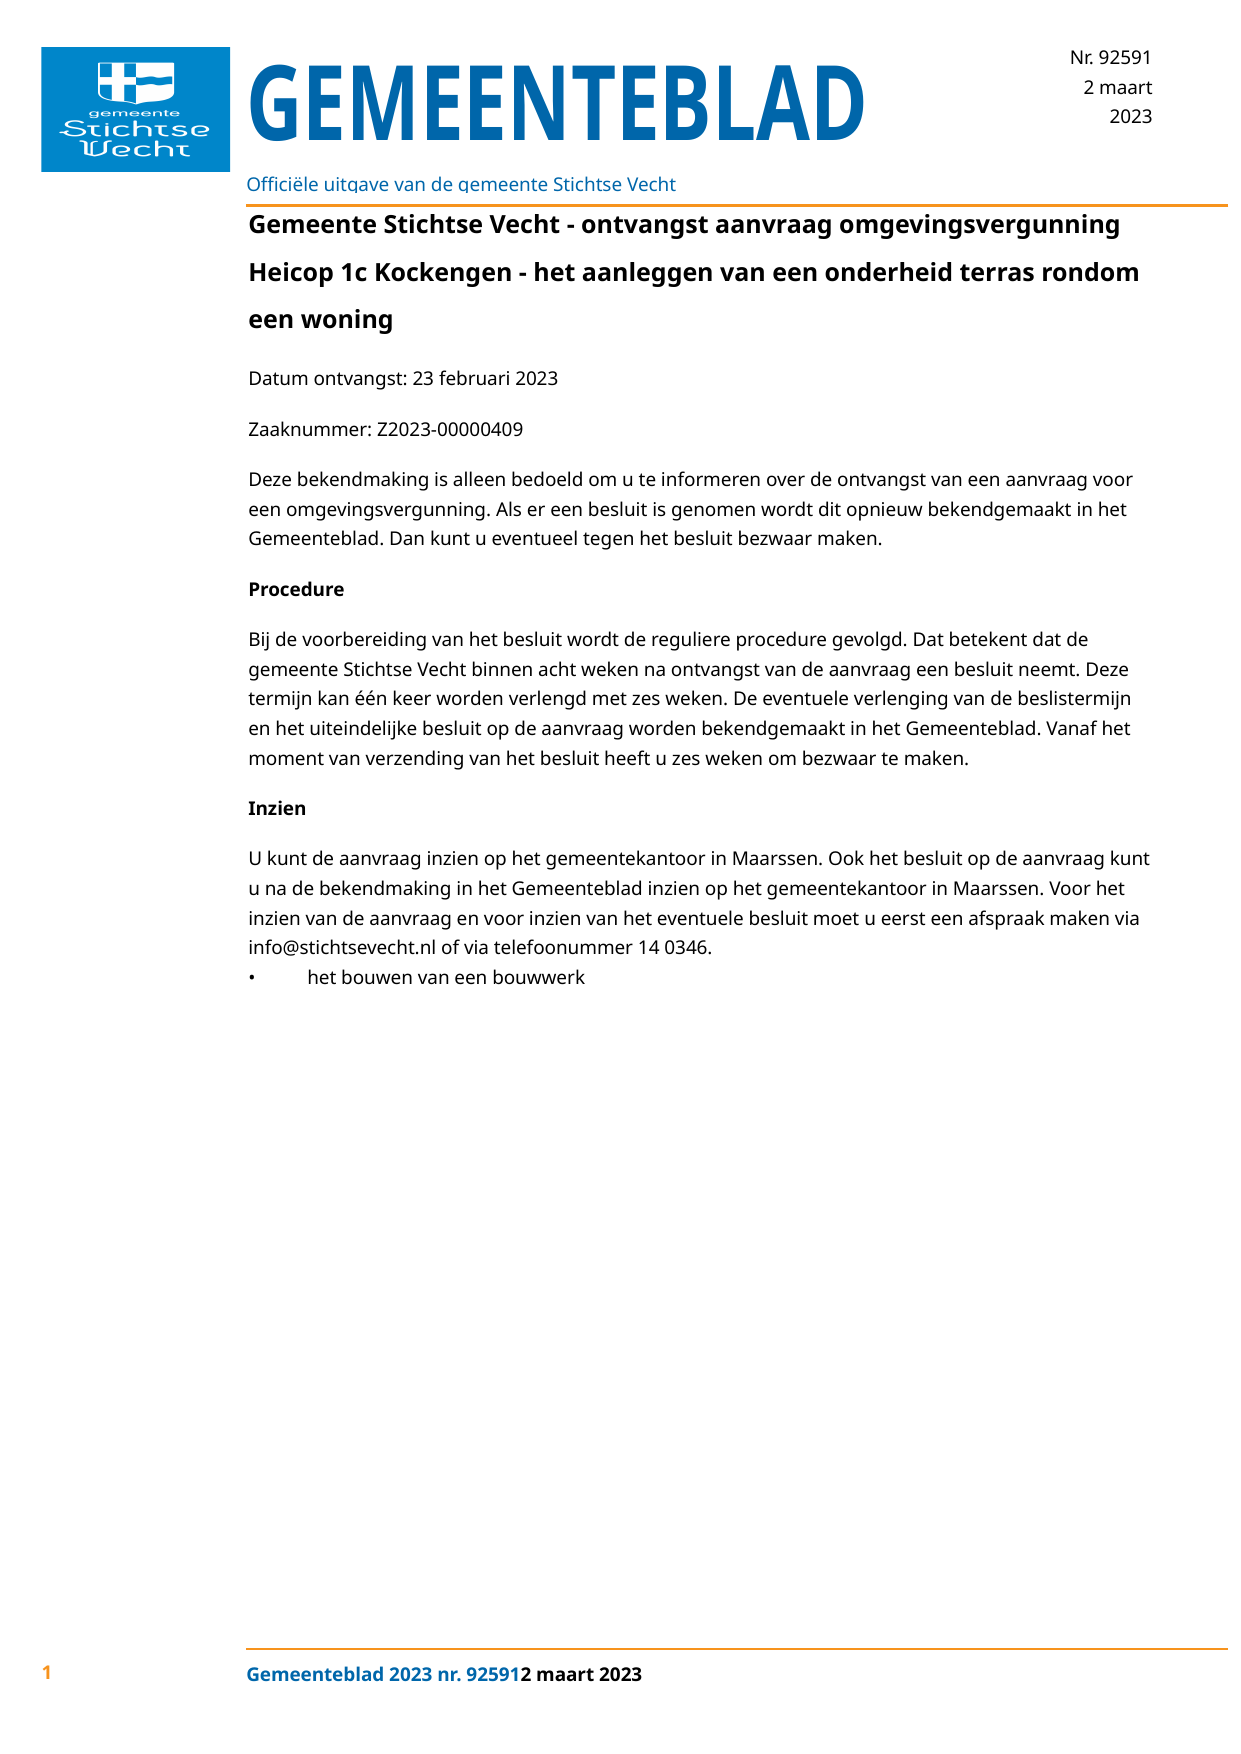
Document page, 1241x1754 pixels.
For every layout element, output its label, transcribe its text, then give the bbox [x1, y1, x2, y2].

text Procedure [248, 576, 1152, 602]
picture [99, 63, 135, 101]
text Deze bekendmaking is alleen bedoeld om u te informeren over de ontvangst van een aanvraag voor een omgevingsvergunning. Als er een besluit is genomen wordt dit opnieuw bekendgemaakt in het Gemeenteblad. Dan kunt u eventueel tegen het besluit bezwaar maken. [248, 466, 1152, 551]
picture [137, 63, 174, 103]
text Gemeente Stichtse Vecht - ontvangst aanvraag omgevingsvergunning Heicop 1c Kockengen - het aanleggen van een onderheid terras rondom een woning [248, 207, 1152, 336]
text U kunt de aanvraag inzien op het gemeentekantoor in Maarssen. Ook het besluit op de aanvraag kunt u na de bekendmaking in het Gemeenteblad inzien op het gemeentekantoor in Maarssen. Voor het inzien van de aanvraag en voor inzien van het eventuele besluit moet u eerst een afspraak maken via info@stichtsevecht.nl of via telefoonummer 14 0346. [248, 846, 1152, 960]
text Datum ontvangst: 23 februari 2023 [248, 366, 1152, 391]
text Zaaknummer: Z2023-00000409 [248, 416, 1152, 442]
text Inzien [248, 795, 1152, 821]
text Bij de voorbereiding van het besluit wordt de reguliere procedure gevolgd. Dat betekent dat de gemeente Stichtse Vecht binnen acht weken na ontvangst van de aanvraag een besluit neemt. Deze termijn kan één keer worden verlengd met zes weken. De eventuele verlenging van de beslistermijn en het uiteindelijke besluit op de aanvraag worden bekendgemaakt in het Gemeenteblad. Vanaf het moment van verzending van het besluit heeft u zes weken om bezwaar te maken. [248, 626, 1152, 770]
list het bouwen van een bouwwerk [248, 964, 1152, 989]
